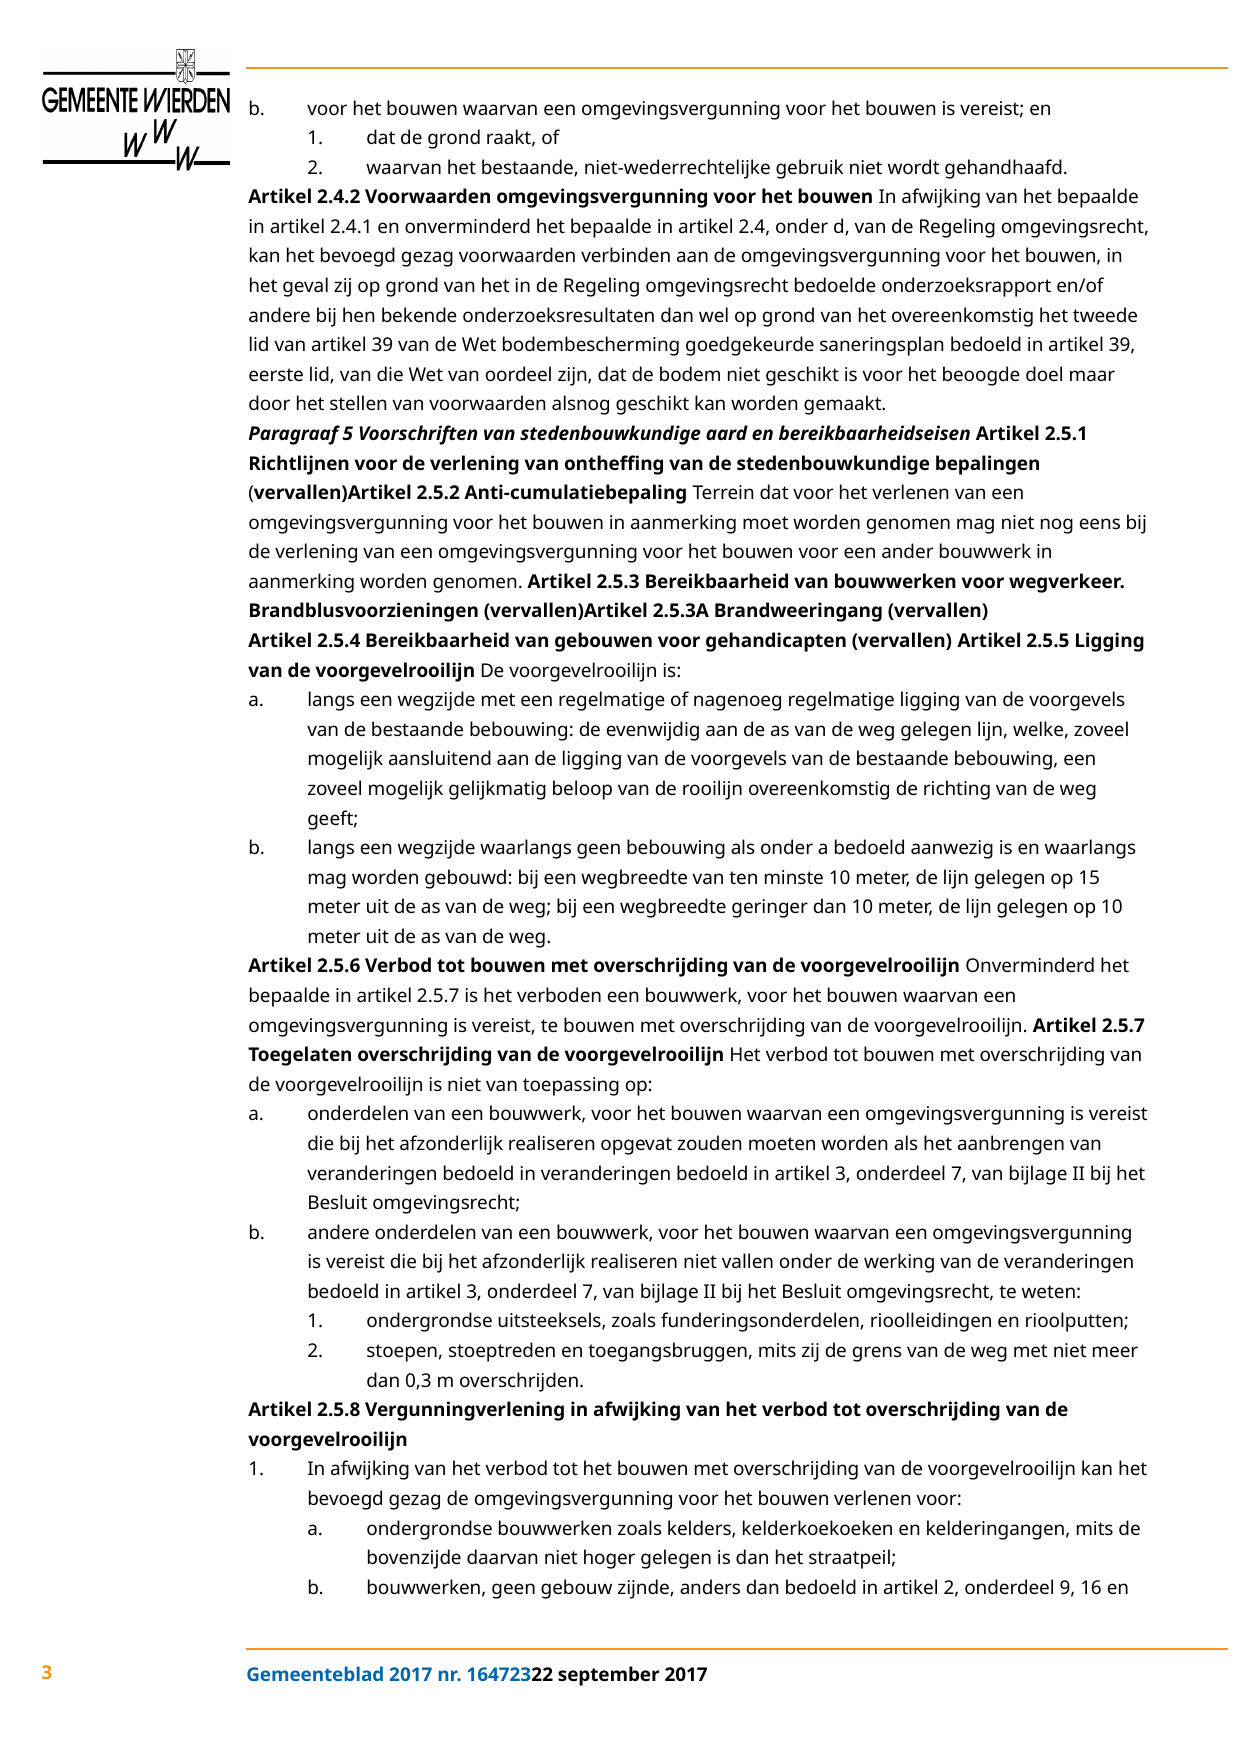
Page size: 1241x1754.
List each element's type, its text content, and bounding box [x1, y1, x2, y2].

list waarvan het bestaande, niet-wederrechtelijke gebruik niet wordt gehandhaafd. [307, 154, 1152, 180]
text Artikel 2.5.6 Verbod tot bouwen met overschrijding van de voorgevelrooilijn Onverminderd het bepaalde in artikel 2.5.7 is het verboden een bouwwerk, voor het bouwen waarvan een omgevingsvergunning is vereist, te bouwen met overschrijding van de voorgevelrooilijn. Artikel 2.5.7 Toegelaten overschrijding van de voorgevelrooilijn Het verbod tot bouwen met overschrijding van de voorgevelrooilijn is niet van toepassing op: [248, 953, 1152, 1097]
text Artikel 2.5.4 Bereikbaarheid van gebouwen voor gehandicapten (vervallen) Artikel 2.5.5 Ligging van de voorgevelrooilijn De voorgevelrooilijn is: [248, 627, 1152, 683]
text Artikel 2.5.8 Vergunningverlening in afwijking van het verbod tot overschrijding van de voorgevelrooilijn [248, 1396, 1152, 1452]
list bouwwerken, geen gebouw zijnde, anders dan bedoeld in artikel 2, onderdeel 9, 16 en [307, 1574, 1152, 1600]
list langs een wegzijde met een regelmatige of nagenoeg regelmatige ligging van de voorgevels van de bestaande bebouwing: de evenwijdig aan de as van de weg gelegen lijn, welke, zoveel mogelijk aansluitend aan de ligging van de voorgevels van de bestaande bebouwing, een zoveel mogelijk gelijkmatig beloop van de rooilijn overeenkomstig de richting van de weg geeft; [248, 686, 1152, 831]
list dat de grond raakt, of [307, 124, 1152, 150]
list onderdelen van een bouwwerk, voor het bouwen waarvan een omgevingsvergunning is vereist die bij het afzonderlijk realiseren opgevat zouden moeten worden als het aanbrengen van veranderingen bedoeld in veranderingen bedoeld in artikel 3, onderdeel 7, van bijlage II bij het Besluit omgevingsrecht; [248, 1101, 1152, 1215]
list ondergrondse uitsteeksels, zoals funderingsonderdelen, rioolleidingen en rioolputten; [307, 1308, 1152, 1333]
picture [41, 47, 231, 172]
list voor het bouwen waarvan een omgevingsvergunning voor het bouwen is vereist; en [248, 95, 1152, 121]
list In afwijking van het verbod tot het bouwen met overschrijding van de voorgevelrooilijn kan het bevoegd gezag de omgevingsvergunning voor het bouwen verlenen voor: [248, 1456, 1152, 1511]
list langs een wegzijde waarlangs geen bebouwing als onder a bedoeld aanwezig is en waarlangs mag worden gebouwd: bij een wegbreedte van ten minste 10 meter, de lijn gelegen op 15 meter uit de as van de weg; bij een wegbreedte geringer dan 10 meter, de lijn gelegen op 10 meter uit de as van de weg. [248, 834, 1152, 949]
list andere onderdelen van een bouwwerk, voor het bouwen waarvan een omgevingsvergunning is vereist die bij het afzonderlijk realiseren niet vallen onder de werking van de veranderingen bedoeld in artikel 3, onderdeel 7, van bijlage II bij het Besluit omgevingsrecht, te weten: [248, 1219, 1152, 1304]
list ondergrondse bouwwerken zoals kelders, kelderkoekoeken en kelderingangen, mits de bovenzijde daarvan niet hoger gelegen is dan het straatpeil; [307, 1515, 1152, 1570]
text Artikel 2.4.2 Voorwaarden omgevingsvergunning voor het bouwen In afwijking van het bepaalde in artikel 2.4.1 en onverminderd het bepaalde in artikel 2.4, onder d, van de Regeling omgevingsrecht, kan het bevoegd gezag voorwaarden verbinden aan de omgevingsvergunning voor het bouwen, in het geval zij op grond van het in de Regeling omgevingsrecht bedoelde onderzoeksrapport en/of andere bij hen bekende onderzoeksresultaten dan wel op grond van het overeenkomstig het tweede lid van artikel 39 van de Wet bodembescherming goedgekeurde saneringsplan bedoeld in artikel 39, eerste lid, van die Wet van oordeel zijn, dat de bodem niet geschikt is voor het beoogde doel maar door het stellen van voorwaarden alsnog geschikt kan worden gemaakt. [248, 183, 1152, 416]
list stoepen, stoeptreden en toegangsbruggen, mits zij de grens van de weg met niet meer dan 0,3 m overschrijden. [307, 1337, 1152, 1393]
text Paragraaf 5 Voorschriften van stedenbouwkundige aard en bereikbaarheidseisen Artikel 2.5.1 Richtlijnen voor de verlening van ontheffing van de stedenbouwkundige bepalingen (vervallen)Artikel 2.5.2 Anti-cumulatiebepaling Terrein dat voor het verlenen van een omgevingsvergunning voor het bouwen in aanmerking moet worden genomen mag niet nog eens bij de verlening van een omgevingsvergunning voor het bouwen voor een ander bouwwerk in aanmerking worden genomen. Artikel 2.5.3 Bereikbaarheid van bouwwerken voor wegverkeer. Brandblusvoorzieningen (vervallen)Artikel 2.5.3A Brandweeringang (vervallen) [248, 420, 1152, 623]
